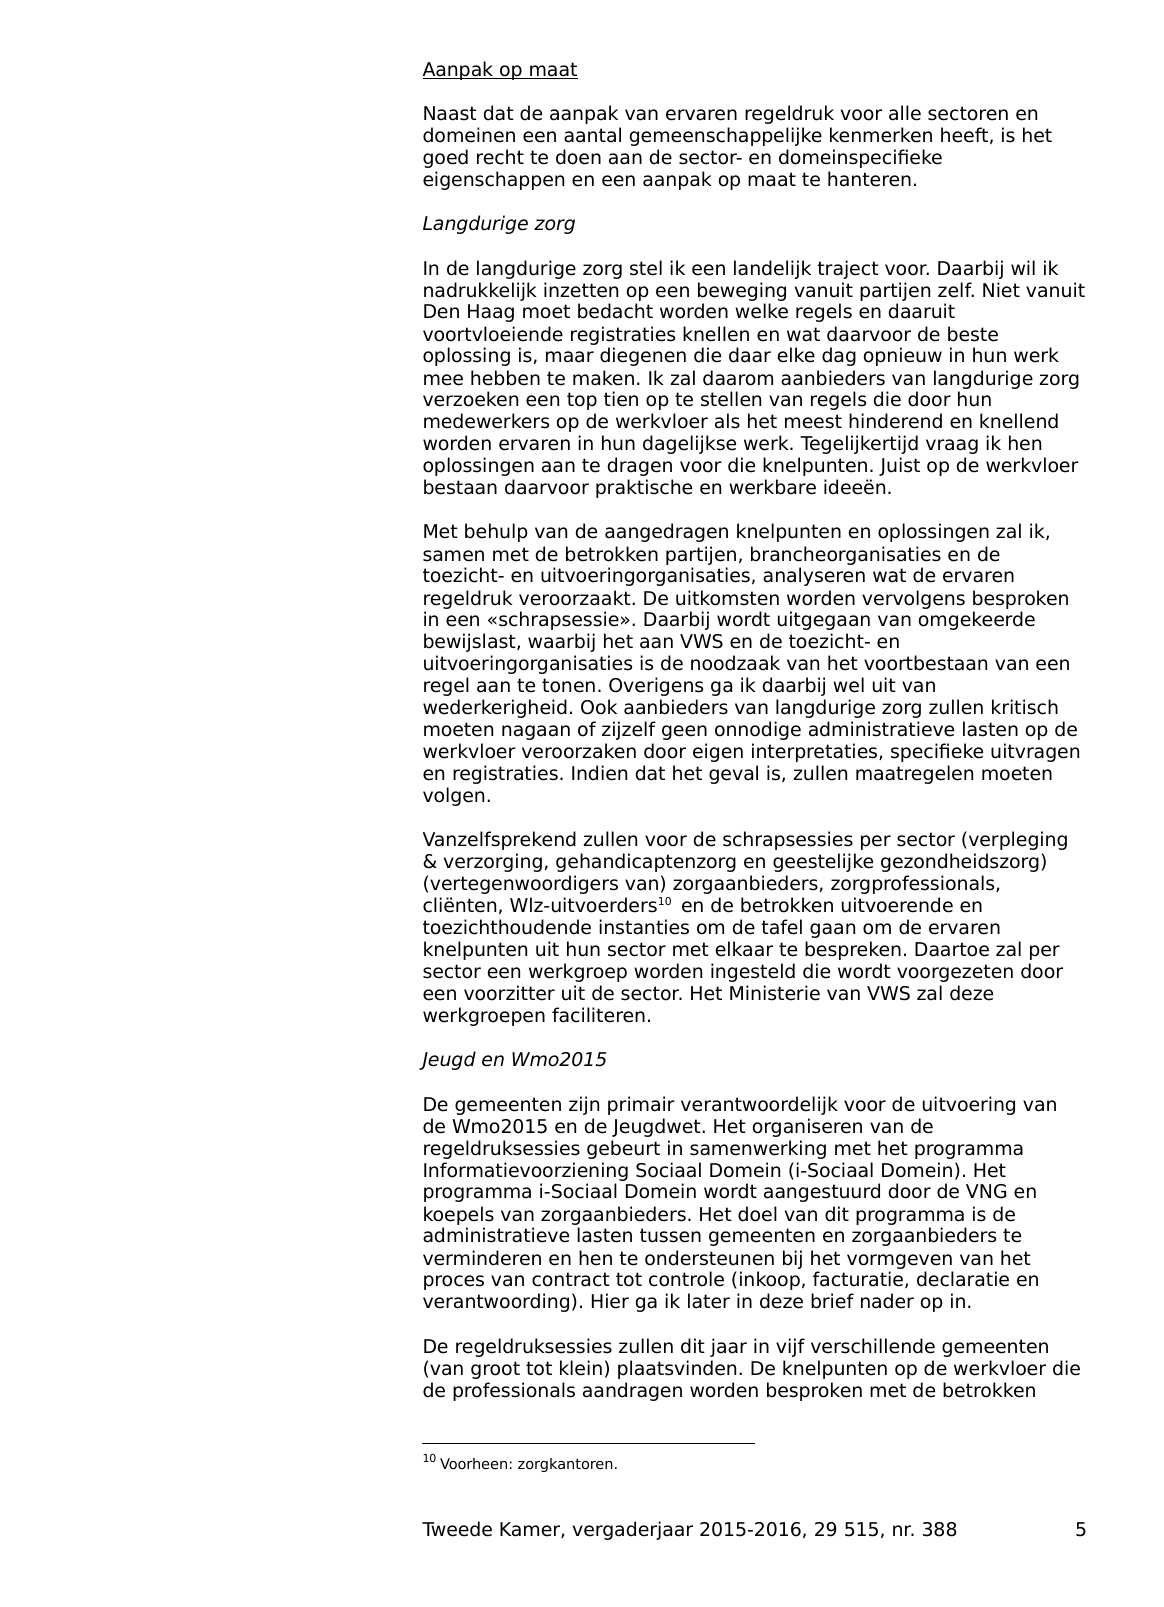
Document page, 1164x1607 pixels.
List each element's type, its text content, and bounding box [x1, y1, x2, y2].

subtitle Aanpak op maat [422, 59, 1087, 81]
text De gemeenten zijn primair verantwoordelijk voor de uitvoering van de Wmo2015 en de Jeugdwet. Het organiseren van de regeldruksessies gebeurt in samenwerking met het programma Informatievoorziening Sociaal Domein (i-Sociaal Domein). Het programma i-Sociaal Domein wordt aangestuurd door de VNG en koepels van zorgaanbieders. Het doel van dit programma is de administratieve lasten tussen gemeenten en zorgaanbieders te verminderen en hen te ondersteunen bij het vormgeven van het proces van contract tot controle (inkoop, facturatie, declaratie en verantwoording). Hier ga ik later in deze brief nader op in. [422, 1093, 1087, 1313]
text Naast dat de aanpak van ervaren regeldruk voor alle sectoren en domeinen een aantal gemeenschappelijke kenmerken heeft, is het goed recht te doen aan de sector- en domeinspecifieke eigenschappen en een aanpak op maat te hanteren. [422, 103, 1087, 191]
text In de langdurige zorg stel ik een landelijk traject voor. Daarbij wil ik nadrukkelijk inzetten op een beweging vanuit partijen zelf. Niet vanuit Den Haag moet bedacht worden welke regels en daaruit voortvloeiende registraties knellen en wat daarvoor de beste oplossing is, maar diegenen die daar elke dag opnieuw in hun werk mee hebben te maken. Ik zal daarom aanbieders van langdurige zorg verzoeken een top tien op te stellen van regels die door hun medewerkers op de werkvloer als het meest hinderend en knellend worden ervaren in hun dagelijkse werk. Tegelijkertijd vraag ik hen oplossingen aan te dragen voor die knelpunten. Juist op de werkvloer bestaan daarvoor praktische en werkbare ideeën. [422, 257, 1087, 499]
text Vanzelfsprekend zullen voor de schrapsessies per sector (verpleging & verzorging, gehandicaptenzorg en geestelijke gezondheidszorg) (vertegenwoordigers van) zorgaanbieders, zorgprofessionals, cliënten, Wlz-uitvoerders en de betrokken uitvoerende en toezichthoudende instanties om de tafel gaan om de ervaren knelpunten uit hun sector met elkaar te bespreken. Daartoe zal per sector een werkgroep worden ingesteld die wordt voorgezeten door een voorzitter uit de sector. Het Ministerie van VWS zal deze werkgroepen faciliteren. [422, 829, 1087, 1027]
text Met behulp van de aangedragen knelpunten en oplossingen zal ik, samen met de betrokken partijen, brancheorganisaties en de toezicht- en uitvoeringorganisaties, analyseren wat de ervaren regeldruk veroorzaakt. De uitkomsten worden vervolgens besproken in een «schrapsessie». Daarbij wordt uitgegaan van omgekeerde bewijslast, waarbij het aan VWS en de toezicht- en uitvoeringorganisaties is de noodzaak van het voortbestaan van een regel aan te tonen. Overigens ga ik daarbij wel uit van wederkerigheid. Ook aanbieders van langdurige zorg zullen kritisch moeten nagaan of zijzelf geen onnodige administratieve lasten op de werkvloer veroorzaken door eigen interpretaties, specifieke uitvragen en registraties. Indien dat het geval is, zullen maatregelen moeten volgen. [422, 521, 1087, 807]
text Voorheen: zorgkantoren. [422, 1452, 1087, 1474]
subtitle Langdurige zorg [422, 213, 1087, 235]
subtitle Jeugd en Wmo2015 [422, 1049, 1087, 1071]
text De regeldruksessies zullen dit jaar in vijf verschillende gemeenten (van groot tot klein) plaatsvinden. De knelpunten op de werkvloer die de professionals aandragen worden besproken met de betrokken [422, 1336, 1087, 1401]
